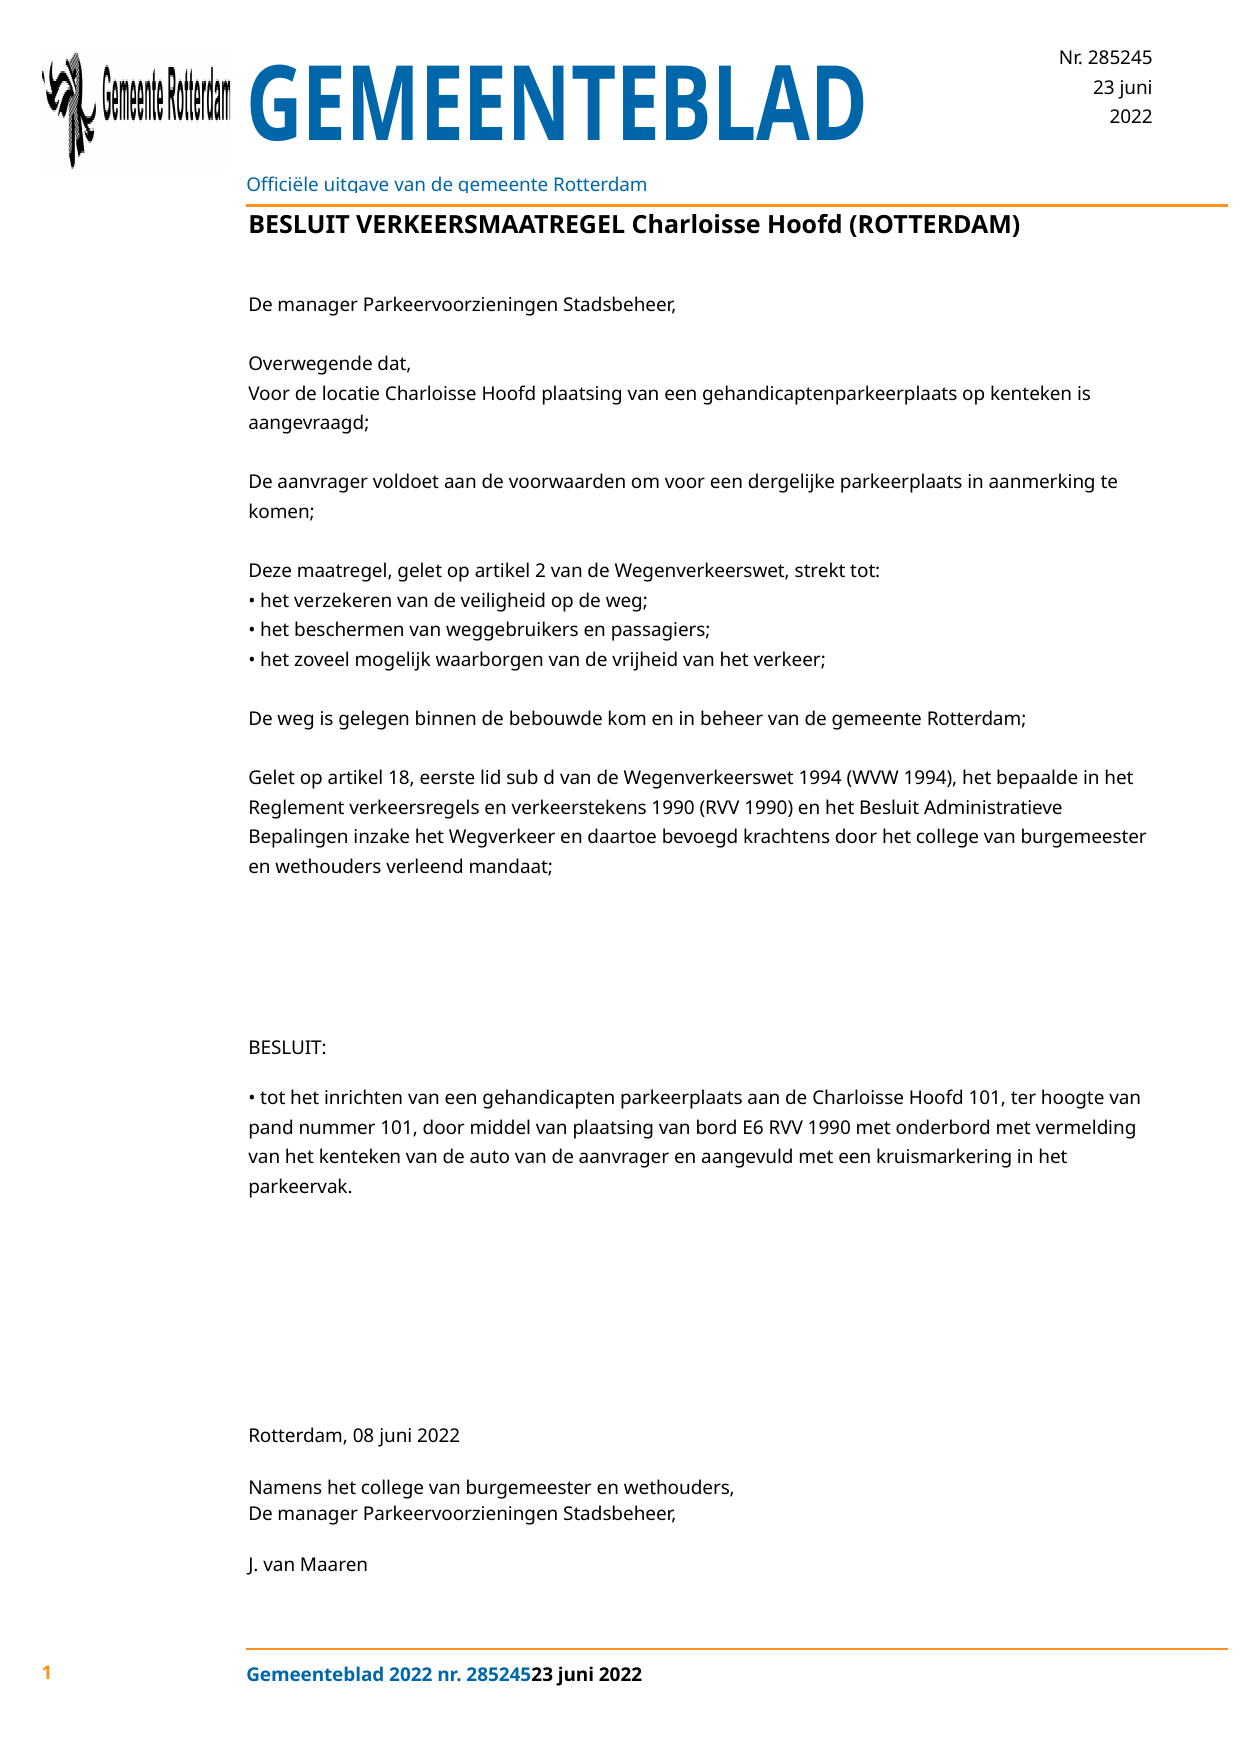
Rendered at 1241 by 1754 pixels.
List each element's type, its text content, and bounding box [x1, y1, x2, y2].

text Overwegende dat, [248, 350, 1152, 376]
text • het zoveel mogelijk waarborgen van de vrijheid van het verkeer; [248, 646, 1152, 672]
picture [41, 47, 231, 172]
text De manager Parkeervoorzieningen Stadsbeheer, [248, 1500, 1152, 1526]
text • het verzekeren van de veiligheid op de weg; [248, 587, 1152, 613]
text Rotterdam, 08 juni 2022 [248, 1423, 1152, 1448]
text • het beschermen van weggebruikers en passagiers; [248, 616, 1152, 642]
text BESLUIT VERKEERSMAATREGEL Charloisse Hoofd (ROTTERDAM) [248, 207, 1152, 241]
text De aanvrager voldoet aan de voorwaarden om voor een dergelijke parkeerplaats in aanmerking te komen; [248, 468, 1152, 524]
text De manager Parkeervoorzieningen Stadsbeheer, [248, 291, 1152, 317]
text BESLUIT: [248, 1034, 1152, 1060]
text Gelet op artikel 18, eerste lid sub d van de Wegenverkeerswet 1994 (WVW 1994), het bepaalde in het Reglement verkeersregels en verkeerstekens 1990 (RVV 1990) en het Besluit Administratieve Bepalingen inzake het Wegverkeer en daartoe bevoegd krachtens door het college van burgemeester en wethouders verleend mandaat; [248, 764, 1152, 879]
text • tot het inrichten van een gehandicapten parkeerplaats aan de Charloisse Hoofd 101, ter hoogte van pand nummer 101, door middel van plaatsing van bord E6 RVV 1990 met onderbord met vermelding van het kenteken van de auto van de aanvrager en aangevuld met een kruismarkering in het parkeervak. [248, 1084, 1152, 1199]
text J. van Maaren [248, 1551, 1152, 1577]
text De weg is gelegen binnen de bebouwde kom en in beheer van de gemeente Rotterdam; [248, 705, 1152, 731]
text Voor de locatie Charloisse Hoofd plaatsing van een gehandicaptenparkeerplaats op kenteken is aangevraagd; [248, 380, 1152, 435]
text Deze maatregel, gelet op artikel 2 van de Wegenverkeerswet, strekt tot: [248, 557, 1152, 583]
text Namens het college van burgemeester en wethouders, [248, 1474, 1152, 1500]
